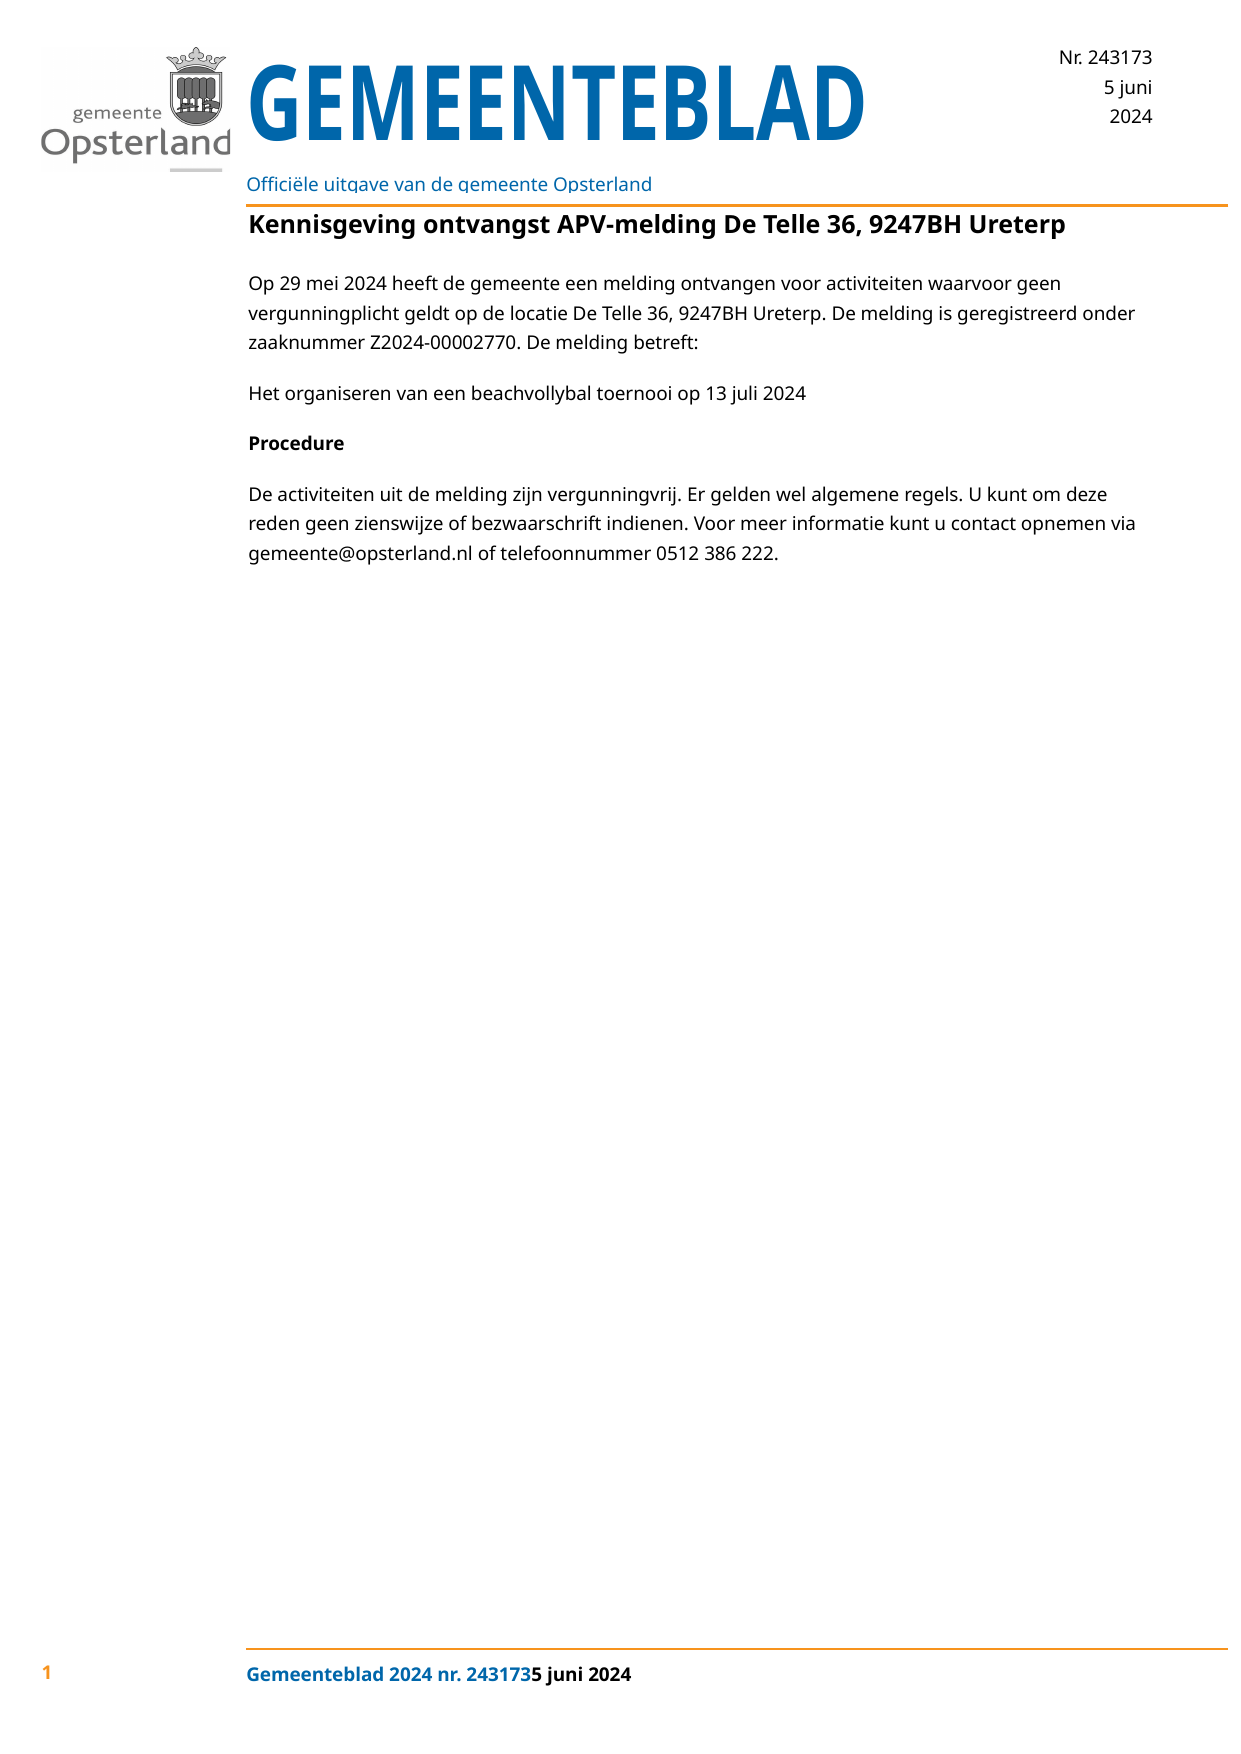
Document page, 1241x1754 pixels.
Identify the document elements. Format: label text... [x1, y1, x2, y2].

text Op 29 mei 2024 heeft de gemeente een melding ontvangen voor activiteiten waarvoor geen vergunningplicht geldt op de locatie De Telle 36, 9247BH Ureterp. De melding is geregistreerd onder zaaknummer Z2024-00002770. De melding betreft: [248, 270, 1152, 355]
text Procedure [248, 430, 1152, 456]
text Het organiseren van een beachvollybal toernooi op 13 juli 2024 [248, 380, 1152, 406]
text Kennisgeving ontvangst APV-melding De Telle 36, 9247BH Ureterp [248, 207, 1152, 241]
picture [41, 47, 231, 172]
text De activiteiten uit de melding zijn vergunningvrij. Er gelden wel algemene regels. U kunt om deze reden geen zienswijze of bezwaarschrift indienen. Voor meer informatie kunt u contact opnemen via gemeente@opsterland.nl of telefoonnummer 0512 386 222. [248, 481, 1152, 566]
